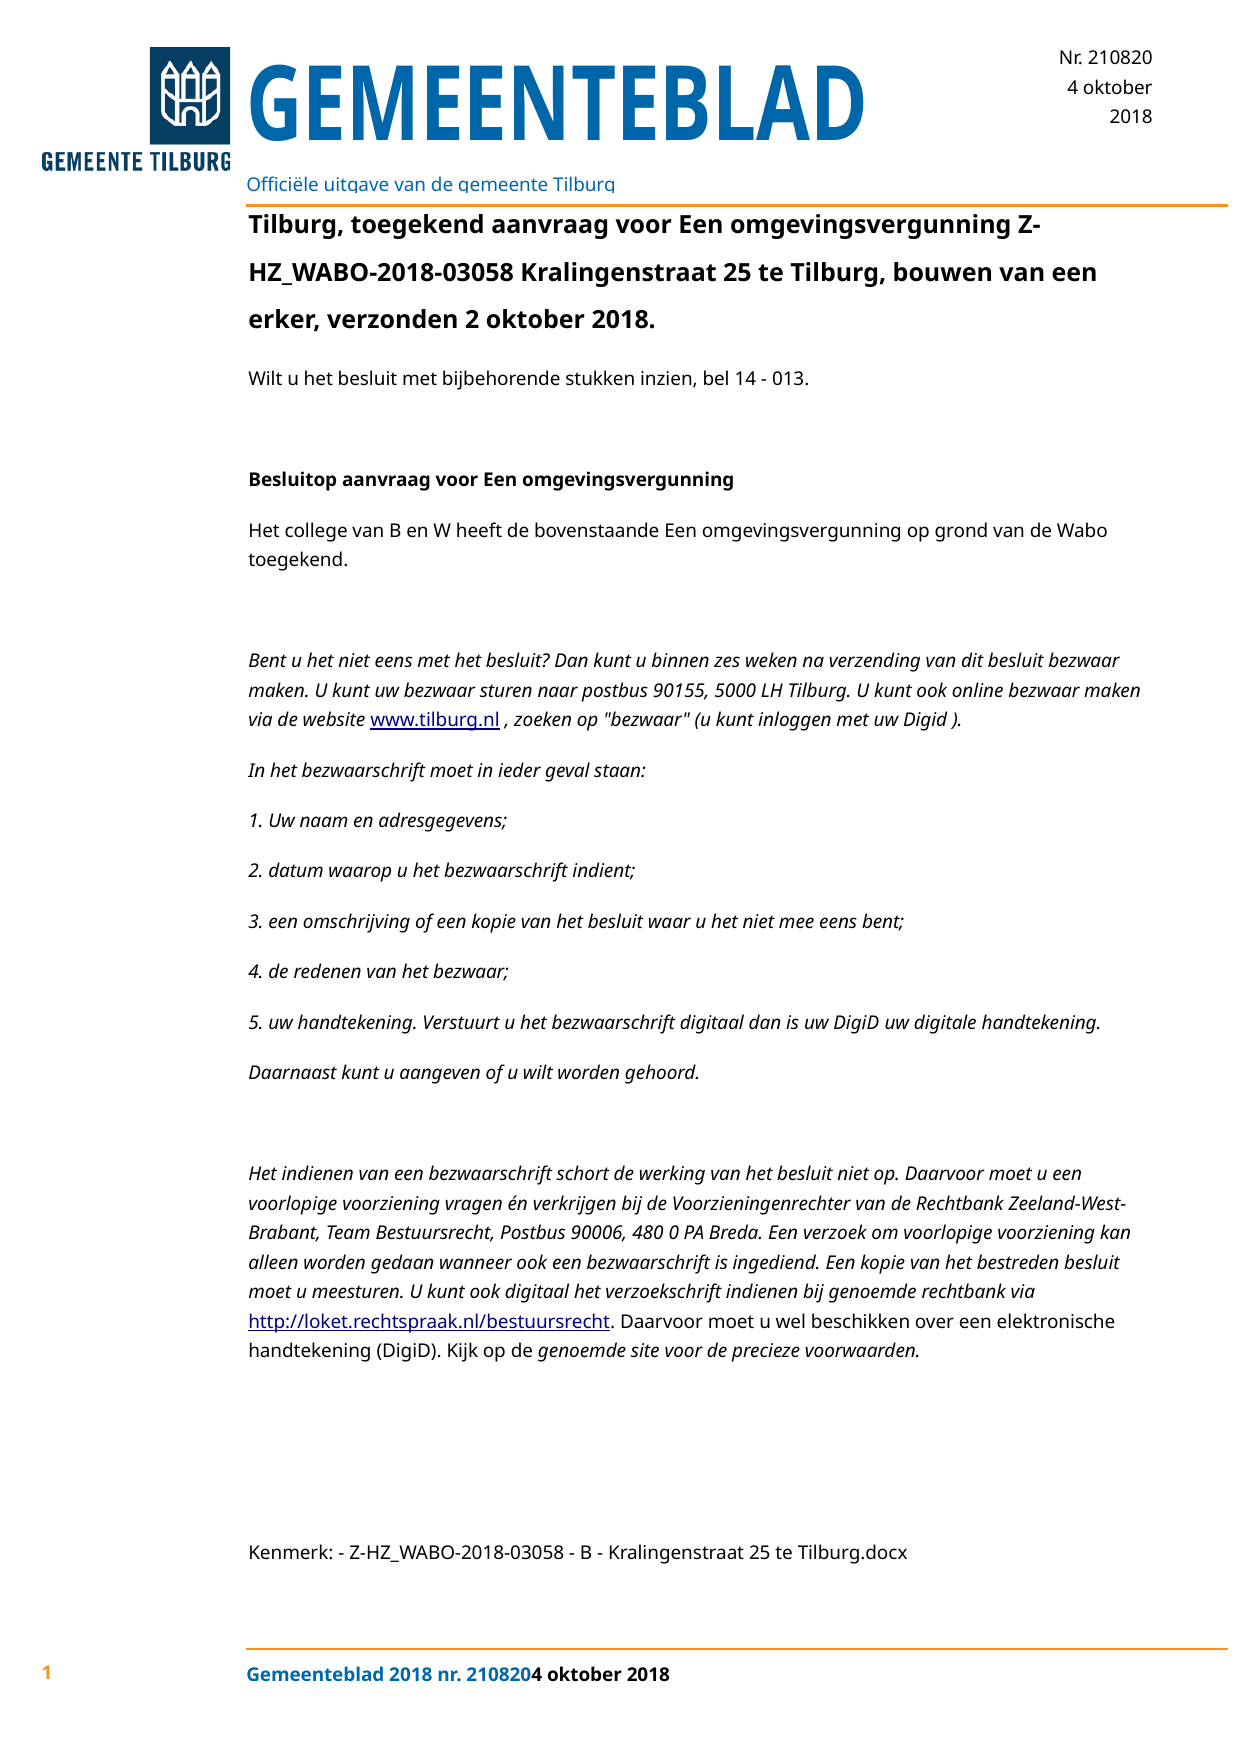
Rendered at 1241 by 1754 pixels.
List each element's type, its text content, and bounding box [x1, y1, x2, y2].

text Bent u het niet eens met het besluit? Dan kunt u binnen zes weken na verzending van dit besluit bezwaar maken. U kunt uw bezwaar sturen naar postbus 90155, 5000 LH Tilburg. U kunt ook online bezwaar maken via de website www.tilburg.nl , zoeken op "bezwaar" (u kunt inloggen met uw Digid ). [248, 647, 1152, 732]
text Kenmerk: - Z-HZ_WABO-2018-03058 - B - Kralingenstraat 25 te Tilburg.docx [248, 1539, 1152, 1565]
text Daarnaast kunt u aangeven of u wilt worden gehoord. [248, 1059, 1152, 1085]
text Tilburg, toegekend aanvraag voor Een omgevingsvergunning Z-HZ_WABO-2018-03058 Kralingenstraat 25 te Tilburg, bouwen van een erker, verzonden 2 oktober 2018. [248, 207, 1152, 336]
text Het college van B en W heeft de bovenstaande Een omgevingsvergunning op grond van de Wabo toegekend. [248, 517, 1152, 572]
text 5. uw handtekening. Verstuurt u het bezwaarschrift digitaal dan is uw DigiD uw digitale handtekening. [248, 1009, 1152, 1034]
text In het bezwaarschrift moet in ieder geval staan: [248, 757, 1152, 782]
picture [41, 47, 231, 172]
text 2. datum waarop u het bezwaarschrift indient; [248, 858, 1152, 883]
text 3. een omschrijving of een kopie van het besluit waar u het niet mee eens bent; [248, 908, 1152, 934]
text Het indienen van een bezwaarschrift schort de werking van het besluit niet op. Daarvoor moet u een voorlopige voorziening vragen én verkrijgen bij de Voorzieningenrechter van de Rechtbank Zeeland-West-Brabant, Team Bestuursrecht, Postbus 90006, 480 0 PA Breda. Een verzoek om voorlopige voorziening kan alleen worden gedaan wanneer ook een bezwaarschrift is ingediend. Een kopie van het bestreden besluit moet u meesturen. U kunt ook digitaal het verzoekschrift indienen bij genoemde rechtbank via http://loket.rechtspraak.nl/bestuursrecht. Daarvoor moet u wel beschikken over een elektronische handtekening (DigiD). Kijk op de genoemde site voor de precieze voorwaarden. [248, 1160, 1152, 1363]
text Wilt u het besluit met bijbehorende stukken inzien, bel 14 - 013. [248, 366, 1152, 391]
text 1. Uw naam en adresgegevens; [248, 807, 1152, 833]
text 4. de redenen van het bezwaar; [248, 958, 1152, 984]
text Besluitop aanvraag voor Een omgevingsvergunning [248, 466, 1152, 492]
